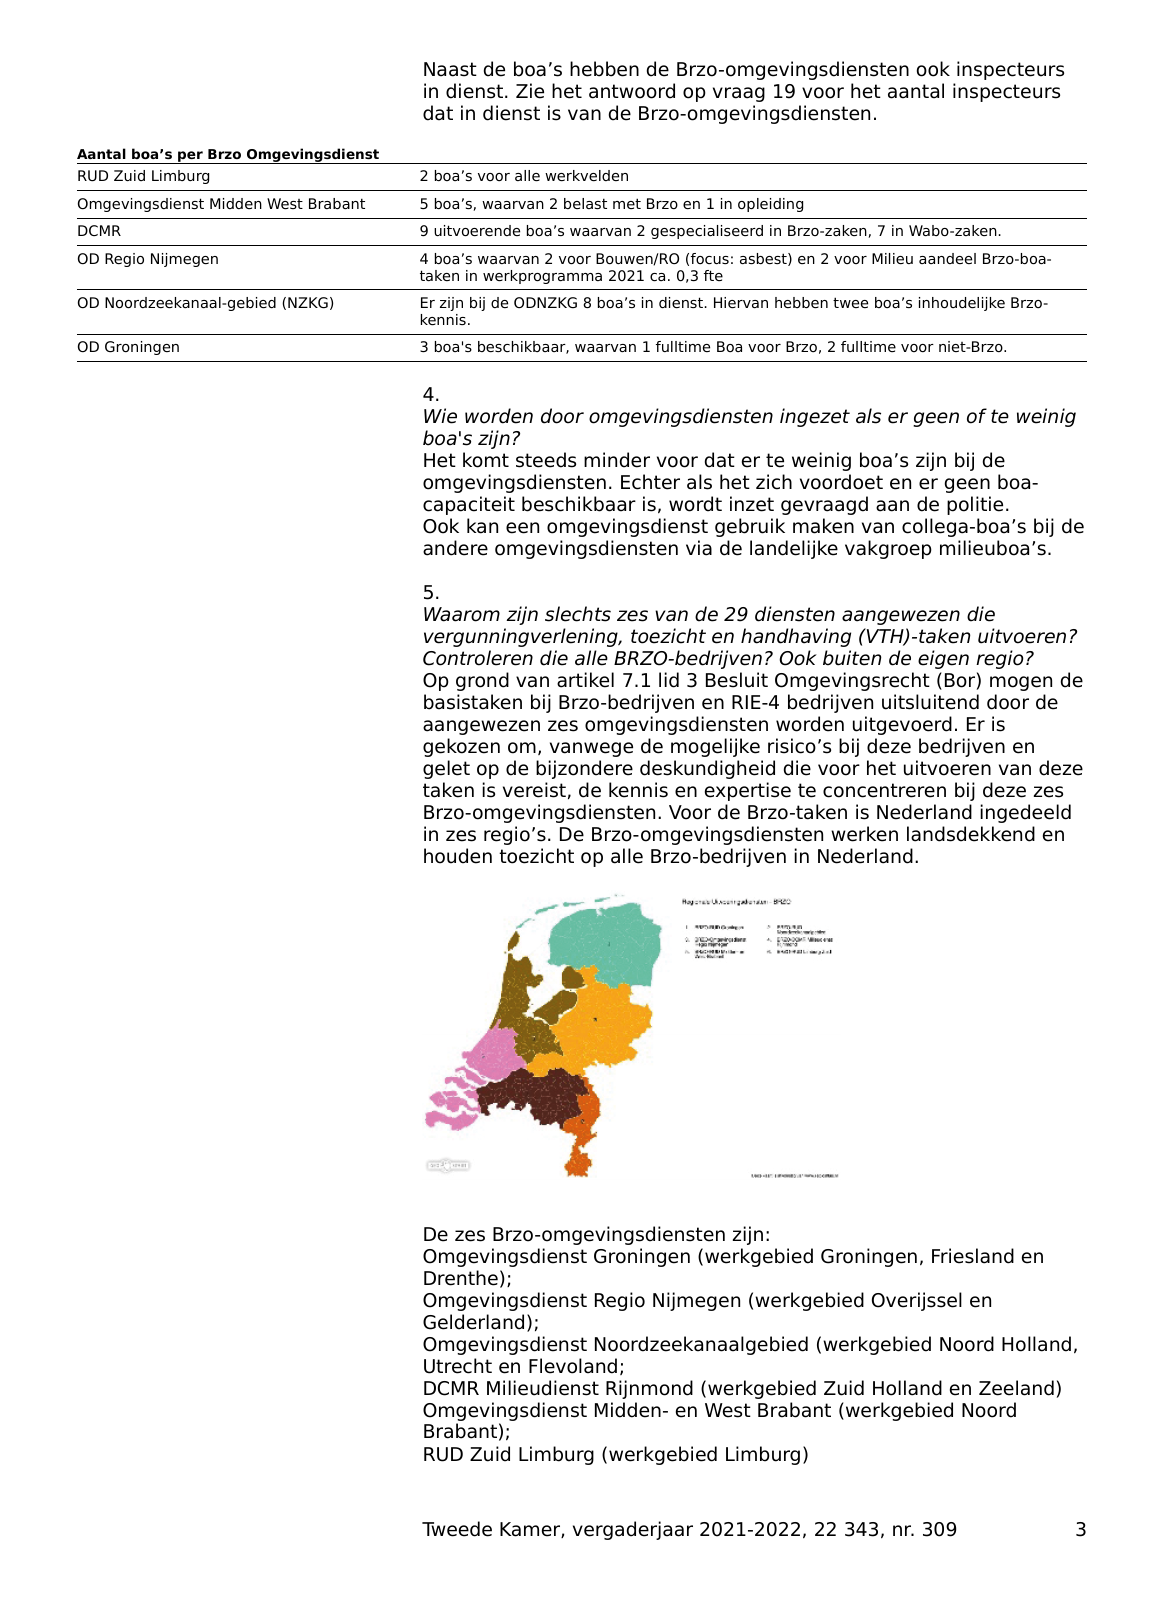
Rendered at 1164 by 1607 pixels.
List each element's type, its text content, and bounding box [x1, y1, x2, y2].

text De zes Brzo-omgevingsdiensten zijn: [422, 1224, 1087, 1246]
table_cell Er zijn bij de ODNZKG 8 boa’s in dienst. Hiervan hebben twee boa’s inhoudelijke Brzo-kennis. [413, 290, 1087, 333]
table_cell DCMR [77, 219, 413, 245]
table_cell OD Noordzeekanaal-gebied (NZKG) [77, 290, 413, 333]
text Omgevingsdienst Noordzeekanaalgebied (werkgebied Noord Holland, Utrecht en Flevoland; [422, 1333, 1087, 1377]
text Wie worden door omgevingsdiensten ingezet als er geen of te weinig boa's zijn? [422, 406, 1087, 450]
table_cell 4 boa’s waarvan 2 voor Bouwen/RO (focus: asbest) en 2 voor Milieu aandeel Brzo-boa-taken in werkprogramma 2021 ca. 0,3 fte [413, 246, 1087, 289]
table_cell OD Groningen [77, 335, 413, 361]
text DCMR Milieudienst Rijnmond (werkgebied Zuid Holland en Zeeland) [422, 1377, 1087, 1399]
text Naast de boa’s hebben de Brzo-omgevingsdiensten ook inspecteurs in dienst. Zie het antwoord op vraag 19 voor het aantal inspecteurs dat in dienst is van de Brzo-omgevingsdiensten. [422, 59, 1087, 125]
text Ook kan een omgevingsdienst gebruik maken van collega-boa’s bij de andere omgevingsdiensten via de landelijke vakgroep milieuboa’s. [422, 516, 1087, 560]
table_cell RUD Zuid Limburg [77, 164, 413, 190]
table_cell OD Regio Nijmegen [77, 246, 413, 289]
text Omgevingsdienst Regio Nijmegen (werkgebied Overijssel en Gelderland); [422, 1289, 1087, 1333]
text Omgevingsdienst Groningen (werkgebied Groningen, Friesland en Drenthe); [422, 1246, 1087, 1289]
text Waarom zijn slechts zes van de 29 diensten aangewezen die vergunningverlening, toezicht en handhaving (VTH)-taken uitvoeren? Controleren die alle BRZO-bedrijven? Ook buiten de eigen regio? [422, 604, 1087, 670]
text RUD Zuid Limburg (werkgebied Limburg) [422, 1443, 1087, 1465]
table_header Aantal boa’s per Brzo Omgevingsdienst [77, 147, 1087, 163]
text 5. [422, 582, 1087, 604]
text Het komt steeds minder voor dat er te weinig boa’s zijn bij de omgevingsdiensten. Echter als het zich voordoet en er geen boa-capaciteit beschikbaar is, wordt inzet gevraagd aan de politie. [422, 450, 1087, 516]
text Omgevingsdienst Midden- en West Brabant (werkgebied Noord Brabant); [422, 1399, 1087, 1443]
text Op grond van artikel 7.1 lid 3 Besluit Omgevingsrecht (Bor) mogen de basistaken bij Brzo-bedrijven en RIE-4 bedrijven uitsluitend door de aangewezen zes omgevingsdiensten worden uitgevoerd. Er is gekozen om, vanwege de mogelijke risico’s bij deze bedrijven en gelet op de bijzondere deskundigheid die voor het uitvoeren van deze taken is vereist, de kennis en expertise te concentreren bij deze zes Brzo-omgevingsdiensten. Voor de Brzo-taken is Nederland ingedeeld in zes regio’s. De Brzo-omgevingsdiensten werken landsdekkend en houden toezicht op alle Brzo-bedrijven in Nederland. [422, 670, 1087, 868]
table_cell 2 boa’s voor alle werkvelden [413, 164, 1087, 190]
text 4. [422, 384, 1087, 406]
table_cell 9 uitvoerende boa’s waarvan 2 gespecialiseerd in Brzo-zaken, 7 in Wabo-zaken. [413, 219, 1087, 245]
table_cell 5 boa’s, waarvan 2 belast met Brzo en 1 in opleiding [413, 191, 1087, 217]
table_cell Omgevingsdienst Midden West Brabant [77, 191, 413, 217]
picture [422, 890, 842, 1180]
table_cell 3 boa's beschikbaar, waarvan 1 fulltime Boa voor Brzo, 2 fulltime voor niet-Brzo. [413, 335, 1087, 361]
